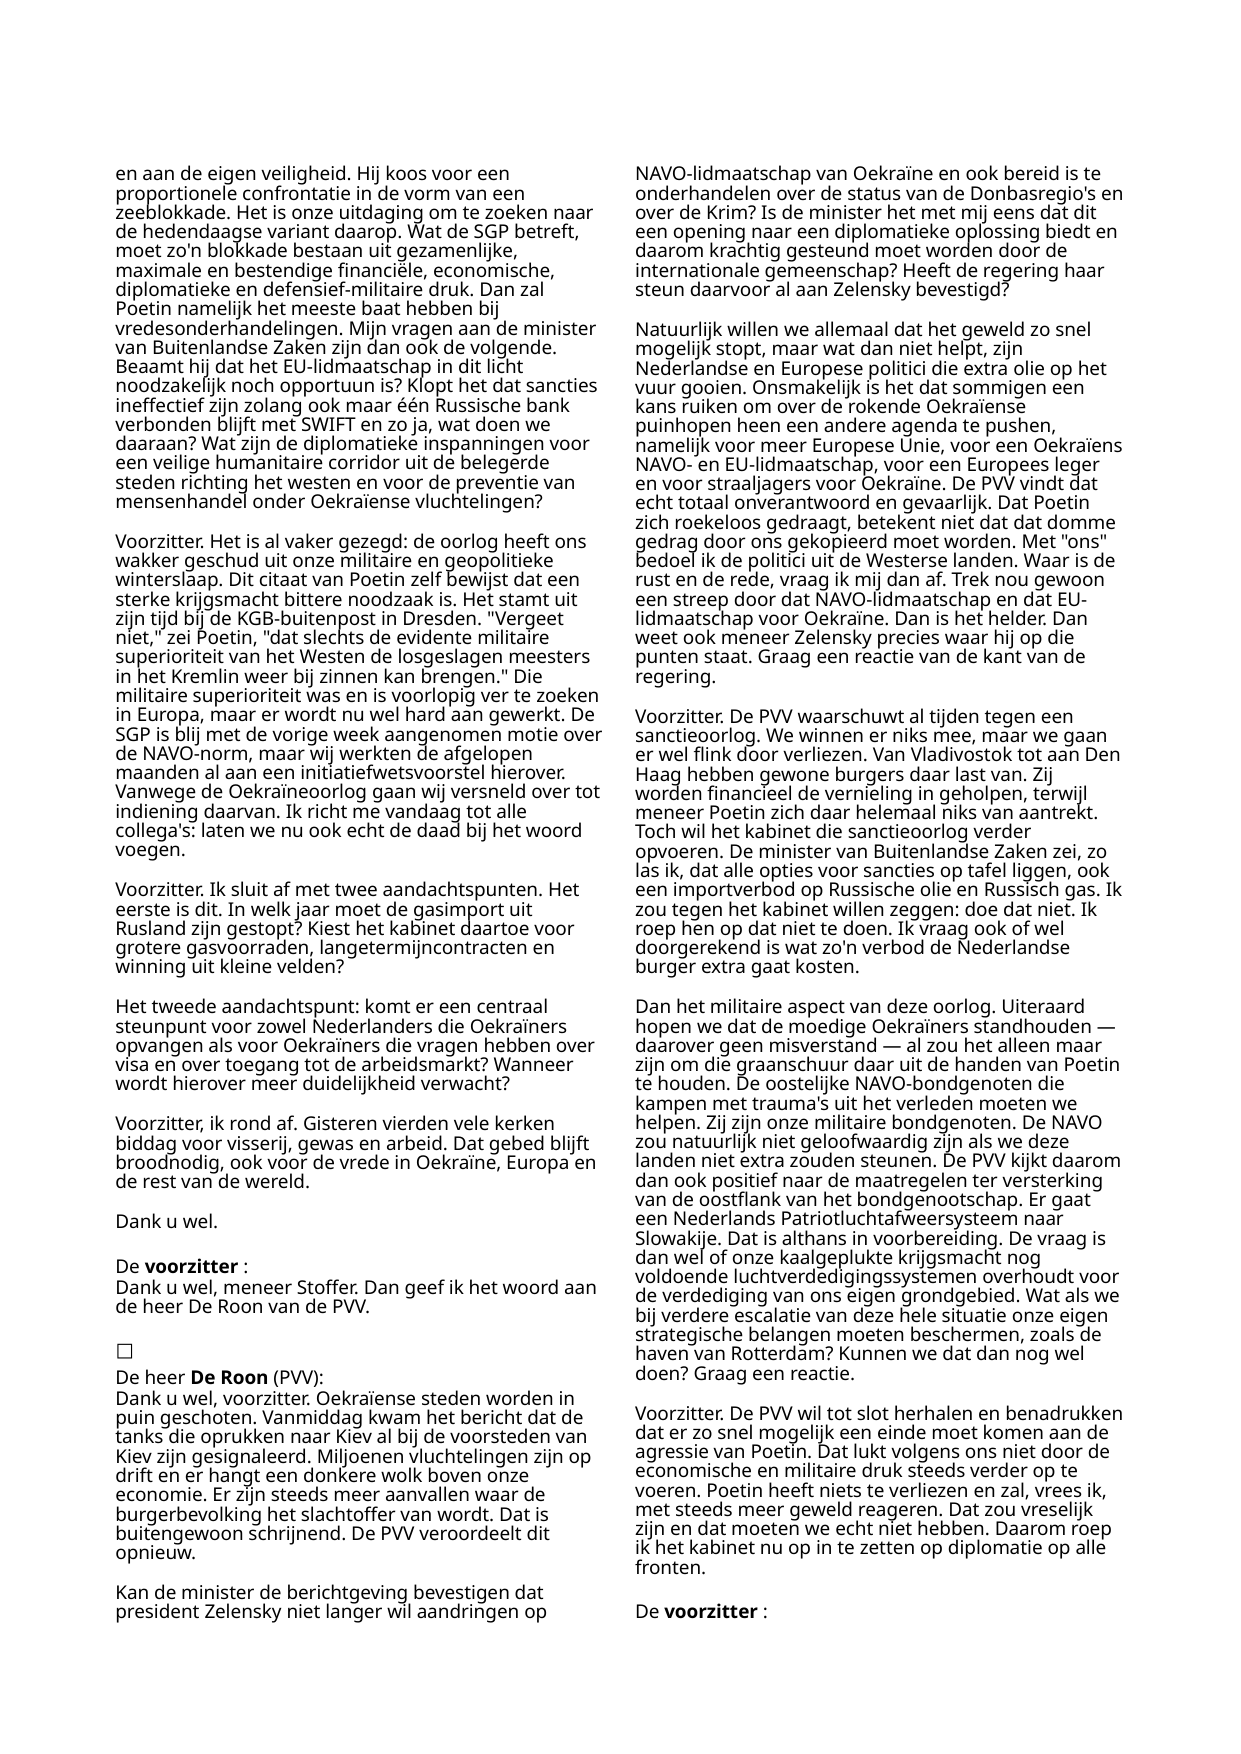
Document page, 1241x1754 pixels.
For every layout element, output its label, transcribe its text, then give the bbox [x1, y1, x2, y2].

text Voorzitter. Ik sluit af met twee aandachtspunten. Het eerste is dit. In welk jaar moet de gasimport uit Rusland zijn gestopt? Kiest het kabinet daartoe voor grotere gasvoorraden, langetermijncontracten en winning uit kleine velden? [115, 881, 605, 978]
text ⬜ [115, 1338, 605, 1364]
text Dank u wel, voorzitter. Oekraïense steden worden in puin geschoten. Vanmiddag kwam het bericht dat de tanks die oprukken naar Kiev al bij de voorsteden van Kiev zijn gesignaleerd. Miljoenen vluchtelingen zijn op drift en er hangt een donkere wolk boven onze economie. Er zijn steeds meer aanvallen waar de burgerbevolking het slachtoffer van wordt. Dat is buitengewoon schrijnend. De PVV veroordeelt dit opnieuw. [115, 1390, 605, 1563]
text Voorzitter. Het is al vaker gezegd: de oorlog heeft ons wakker geschud uit onze militaire en geopolitieke winterslaap. Dit citaat van Poetin zelf bewijst dat een sterke krijgsmacht bittere noodzaak is. Het stamt uit zijn tijd bij de KGB-buitenpost in Dresden. "Vergeet niet," zei Poetin, "dat slechts de evidente militaire superioriteit van het Westen de losgeslagen meesters in het Kremlin weer bij zinnen kan brengen." Die militaire superioriteit was en is voorlopig ver te zoeken in Europa, maar er wordt nu wel hard aan gewerkt. De SGP is blij met de vorige week aangenomen motie over de NAVO-norm, maar wij werkten de afgelopen maanden al aan een initiatiefwetsvoorstel hierover. Vanwege de Oekraïneoorlog gaan wij versneld over tot indiening daarvan. Ik richt me vandaag tot alle collega's: laten we nu ook echt de daad bij het woord voegen. [115, 533, 605, 861]
text De voorzitter : [635, 1599, 1125, 1624]
text Dank u wel. [115, 1213, 605, 1232]
text De heer De Roon (PVV): [115, 1364, 605, 1390]
text NAVO-lidmaatschap van Oekraïne en ook bereid is te onderhandelen over de status van de Donbasregio's en over de Krim? Is de minister het met mij eens dat dit een opening naar een diplomatieke oplossing biedt en daarom krachtig gesteund moet worden door de internationale gemeenschap? Heeft de regering haar steun daarvoor al aan Zelensky bevestigd? [635, 165, 1125, 300]
text en aan de eigen veiligheid. Hij koos voor een proportionele confrontatie in de vorm van een zeeblokkade. Het is onze uitdaging om te zoeken naar de hedendaagse variant daarop. Wat de SGP betreft, moet zo'n blokkade bestaan uit gezamenlijke, maximale en bestendige financiële, economische, diplomatieke en defensief-militaire druk. Dan zal Poetin namelijk het meeste baat hebben bij vredesonderhandelingen. Mijn vragen aan de minister van Buitenlandse Zaken zijn dan ook de volgende. Beaamt hij dat het EU-lidmaatschap in dit licht noodzakelijk noch opportuun is? Klopt het dat sancties ineffectief zijn zolang ook maar één Russische bank verbonden blijft met SWIFT en zo ja, wat doen we daaraan? Wat zijn de diplomatieke inspanningen voor een veilige humanitaire corridor uit de belegerde steden richting het westen en voor de preventie van mensenhandel onder Oekraïense vluchtelingen? [115, 165, 605, 512]
text Voorzitter. De PVV wil tot slot herhalen en benadrukken dat er zo snel mogelijk een einde moet komen aan de agressie van Poetin. Dat lukt volgens ons niet door de economische en militaire druk steeds verder op te voeren. Poetin heeft niets te verliezen en zal, vrees ik, met steeds meer geweld reageren. Dat zou vreselijk zijn en dat moeten we echt niet hebben. Daarom roep ik het kabinet nu op in te zetten op diplomatie op alle fronten. [635, 1404, 1125, 1578]
text Kan de minister de berichtgeving bevestigen dat president Zelensky niet langer wil aandringen op [115, 1584, 605, 1623]
text Natuurlijk willen we allemaal dat het geweld zo snel mogelijk stopt, maar wat dan niet helpt, zijn Nederlandse en Europese politici die extra olie op het vuur gooien. Onsmakelijk is het dat sommigen een kans ruiken om over de rokende Oekraïense puinhopen heen een andere agenda te pushen, namelijk voor meer Europese Unie, voor een Oekraïens NAVO- en EU-lidmaatschap, voor een Europees leger en voor straaljagers voor Oekraïne. De PVV vindt dat echt totaal onverantwoord en gevaarlijk. Dat Poetin zich roekeloos gedraagt, betekent niet dat dat domme gedrag door ons gekopieerd moet worden. Met "ons" bedoel ik de politici uit de Westerse landen. Waar is de rust en de rede, vraag ik mij dan af. Trek nou gewoon een streep door dat NAVO-lidmaatschap en dat EU-lidmaatschap voor Oekraïne. Dan is het helder. Dan weet ook meneer Zelensky precies waar hij op die punten staat. Graag een reactie van de kant van de regering. [635, 321, 1125, 687]
text Dan het militaire aspect van deze oorlog. Uiteraard hopen we dat de moedige Oekraïners standhouden — daarover geen misverstand — al zou het alleen maar zijn om die graanschuur daar uit de handen van Poetin te houden. De oostelijke NAVO-bondgenoten die kampen met trauma's uit het verleden moeten we helpen. Zij zijn onze militaire bondgenoten. De NAVO zou natuurlijk niet geloofwaardig zijn als we deze landen niet extra zouden steunen. De PVV kijkt daarom dan ook positief naar de maatregelen ter versterking van de oostflank van het bondgenootschap. Er gaat een Nederlands Patriotluchtafweersysteem naar Slowakije. Dat is althans in voorbereiding. De vraag is dan wel of onze kaalgeplukte krijgsmacht nog voldoende luchtverdedigingssystemen overhoudt voor de verdediging van ons eigen grondgebied. Wat als we bij verdere escalatie van deze hele situatie onze eigen strategische belangen moeten beschermen, zoals de haven van Rotterdam? Kunnen we dat dan nog wel doen? Graag een reactie. [635, 998, 1125, 1384]
text Het tweede aandachtspunt: komt er een centraal steunpunt voor zowel Nederlanders die Oekraïners opvangen als voor Oekraïners die vragen hebben over visa en over toegang tot de arbeidsmarkt? Wanneer wordt hierover meer duidelijkheid verwacht? [115, 998, 605, 1095]
text Voorzitter. De PVV waarschuwt al tijden tegen een sanctieoorlog. We winnen er niks mee, maar we gaan er wel flink door verliezen. Van Vladivostok tot aan Den Haag hebben gewone burgers daar last van. Zij worden financieel de vernieling in geholpen, terwijl meneer Poetin zich daar helemaal niks van aantrekt. Toch wil het kabinet die sanctieoorlog verder opvoeren. De minister van Buitenlandse Zaken zei, zo las ik, dat alle opties voor sancties op tafel liggen, ook een importverbod op Russische olie en Russisch gas. Ik zou tegen het kabinet willen zeggen: doe dat niet. Ik roep hen op dat niet te doen. Ik vraag ook of wel doorgerekend is wat zo'n verbod de Nederlandse burger extra gaat kosten. [635, 708, 1125, 978]
text Voorzitter, ik rond af. Gisteren vierden vele kerken biddag voor visserij, gewas en arbeid. Dat gebed blijft broodnodig, ook voor de vrede in Oekraïne, Europa en de rest van de wereld. [115, 1115, 605, 1192]
text Dank u wel, meneer Stoffer. Dan geef ik het woord aan de heer De Roon van de PVV. [115, 1279, 605, 1318]
text De voorzitter : [115, 1253, 605, 1279]
